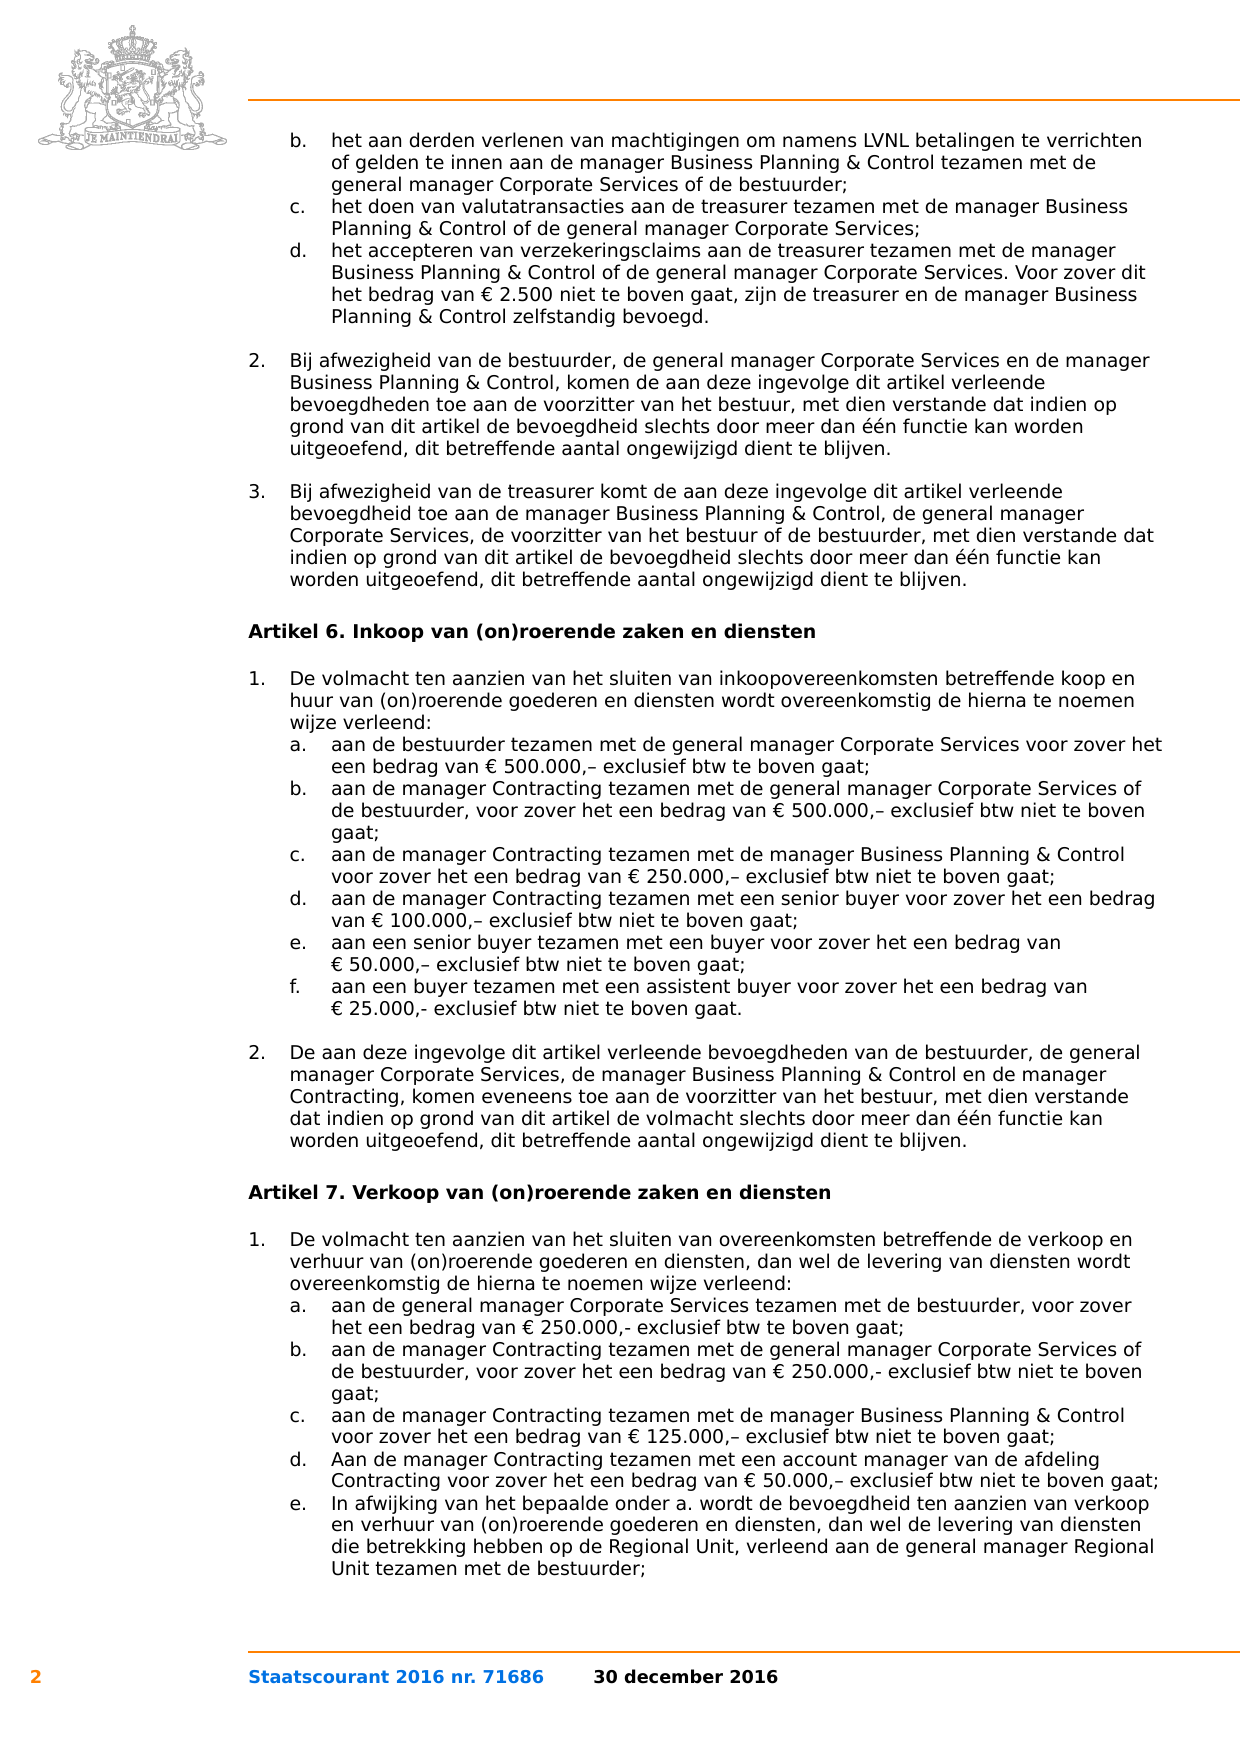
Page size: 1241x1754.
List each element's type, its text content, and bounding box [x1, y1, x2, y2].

text b. het aan derden verlenen van machtigingen om namens LVNL betalingen te verrichten of gelden te innen aan de manager Business Planning & Control tezamen met de general manager Corporate Services of de bestuurder; [289, 130, 1163, 196]
text 3. Bij afwezigheid van de treasurer komt de aan deze ingevolge dit artikel verleende bevoegdheid toe aan de manager Business Planning & Control, de general manager Corporate Services, de voorzitter van het bestuur of de bestuurder, met dien verstande dat indien op grond van dit artikel de bevoegdheid slechts door meer dan één functie kan worden uitgeoefend, dit betreffende aantal ongewijzigd dient te blijven. [248, 481, 1163, 591]
text b. aan de manager Contracting tezamen met de general manager Corporate Services of de bestuurder, voor zover het een bedrag van € 500.000,– exclusief btw niet te boven gaat; [289, 778, 1163, 844]
subtitle Artikel 6. Inkoop van (on)roerende zaken en diensten [248, 621, 1163, 643]
text a. aan de general manager Corporate Services tezamen met de bestuurder, voor zover het een bedrag van € 250.000,- exclusief btw te boven gaat; [289, 1294, 1163, 1338]
text 1. De volmacht ten aanzien van het sluiten van overeenkomsten betreffende de verkoop en verhuur van (on)roerende goederen en diensten, dan wel de levering van diensten wordt overeenkomstig de hierna te noemen wijze verleend: [248, 1229, 1163, 1294]
text 1. De volmacht ten aanzien van het sluiten van inkoopovereenkomsten betreffende koop en huur van (on)roerende goederen en diensten wordt overeenkomstig de hierna te noemen wijze verleend: [248, 668, 1163, 734]
text e. aan een senior buyer tezamen met een buyer voor zover het een bedrag van € 50.000,– exclusief btw niet te boven gaat; [289, 932, 1163, 976]
text 2. De aan deze ingevolge dit artikel verleende bevoegdheden van de bestuurder, de general manager Corporate Services, de manager Business Planning & Control en de manager Contracting, komen eveneens toe aan de voorzitter van het bestuur, met dien verstande dat indien op grond van dit artikel de volmacht slechts door meer dan één functie kan worden uitgeoefend, dit betreffende aantal ongewijzigd dient te blijven. [248, 1042, 1163, 1152]
text c. het doen van valutatransacties aan de treasurer tezamen met de manager Business Planning & Control of de general manager Corporate Services; [289, 196, 1163, 240]
text c. aan de manager Contracting tezamen met de manager Business Planning & Control voor zover het een bedrag van € 125.000,– exclusief btw niet te boven gaat; [289, 1404, 1163, 1448]
text d. aan de manager Contracting tezamen met een senior buyer voor zover het een bedrag van € 100.000,– exclusief btw niet te boven gaat; [289, 888, 1163, 932]
text b. aan de manager Contracting tezamen met de general manager Corporate Services of de bestuurder, voor zover het een bedrag van € 250.000,- exclusief btw niet te boven gaat; [289, 1338, 1163, 1404]
text 2. Bij afwezigheid van de bestuurder, de general manager Corporate Services en de manager Business Planning & Control, komen de aan deze ingevolge dit artikel verleende bevoegdheden toe aan de voorzitter van het bestuur, met dien verstande dat indien op grond van dit artikel de bevoegdheid slechts door meer dan één functie kan worden uitgeoefend, dit betreffende aantal ongewijzigd dient te blijven. [248, 349, 1163, 459]
text d. het accepteren van verzekeringsclaims aan de treasurer tezamen met de manager Business Planning & Control of de general manager Corporate Services. Voor zover dit het bedrag van € 2.500 niet te boven gaat, zijn de treasurer en de manager Business Planning & Control zelfstandig bevoegd. [289, 240, 1163, 328]
picture [38, 25, 227, 150]
text a. aan de bestuurder tezamen met de general manager Corporate Services voor zover het een bedrag van € 500.000,– exclusief btw te boven gaat; [289, 734, 1163, 778]
text c. aan de manager Contracting tezamen met de manager Business Planning & Control voor zover het een bedrag van € 250.000,– exclusief btw niet te boven gaat; [289, 844, 1163, 888]
text f. aan een buyer tezamen met een assistent buyer voor zover het een bedrag van € 25.000,- exclusief btw niet te boven gaat. [289, 976, 1163, 1020]
subtitle Artikel 7. Verkoop van (on)roerende zaken en diensten [248, 1182, 1163, 1204]
text e. In afwijking van het bepaalde onder a. wordt de bevoegdheid ten aanzien van verkoop en verhuur van (on)roerende goederen en diensten, dan wel de levering van diensten die betrekking hebben op de Regional Unit, verleend aan de general manager Regional Unit tezamen met de bestuurder; [289, 1492, 1163, 1580]
text d. Aan de manager Contracting tezamen met een account manager van de afdeling Contracting voor zover het een bedrag van € 50.000,– exclusief btw niet te boven gaat; [289, 1448, 1163, 1492]
